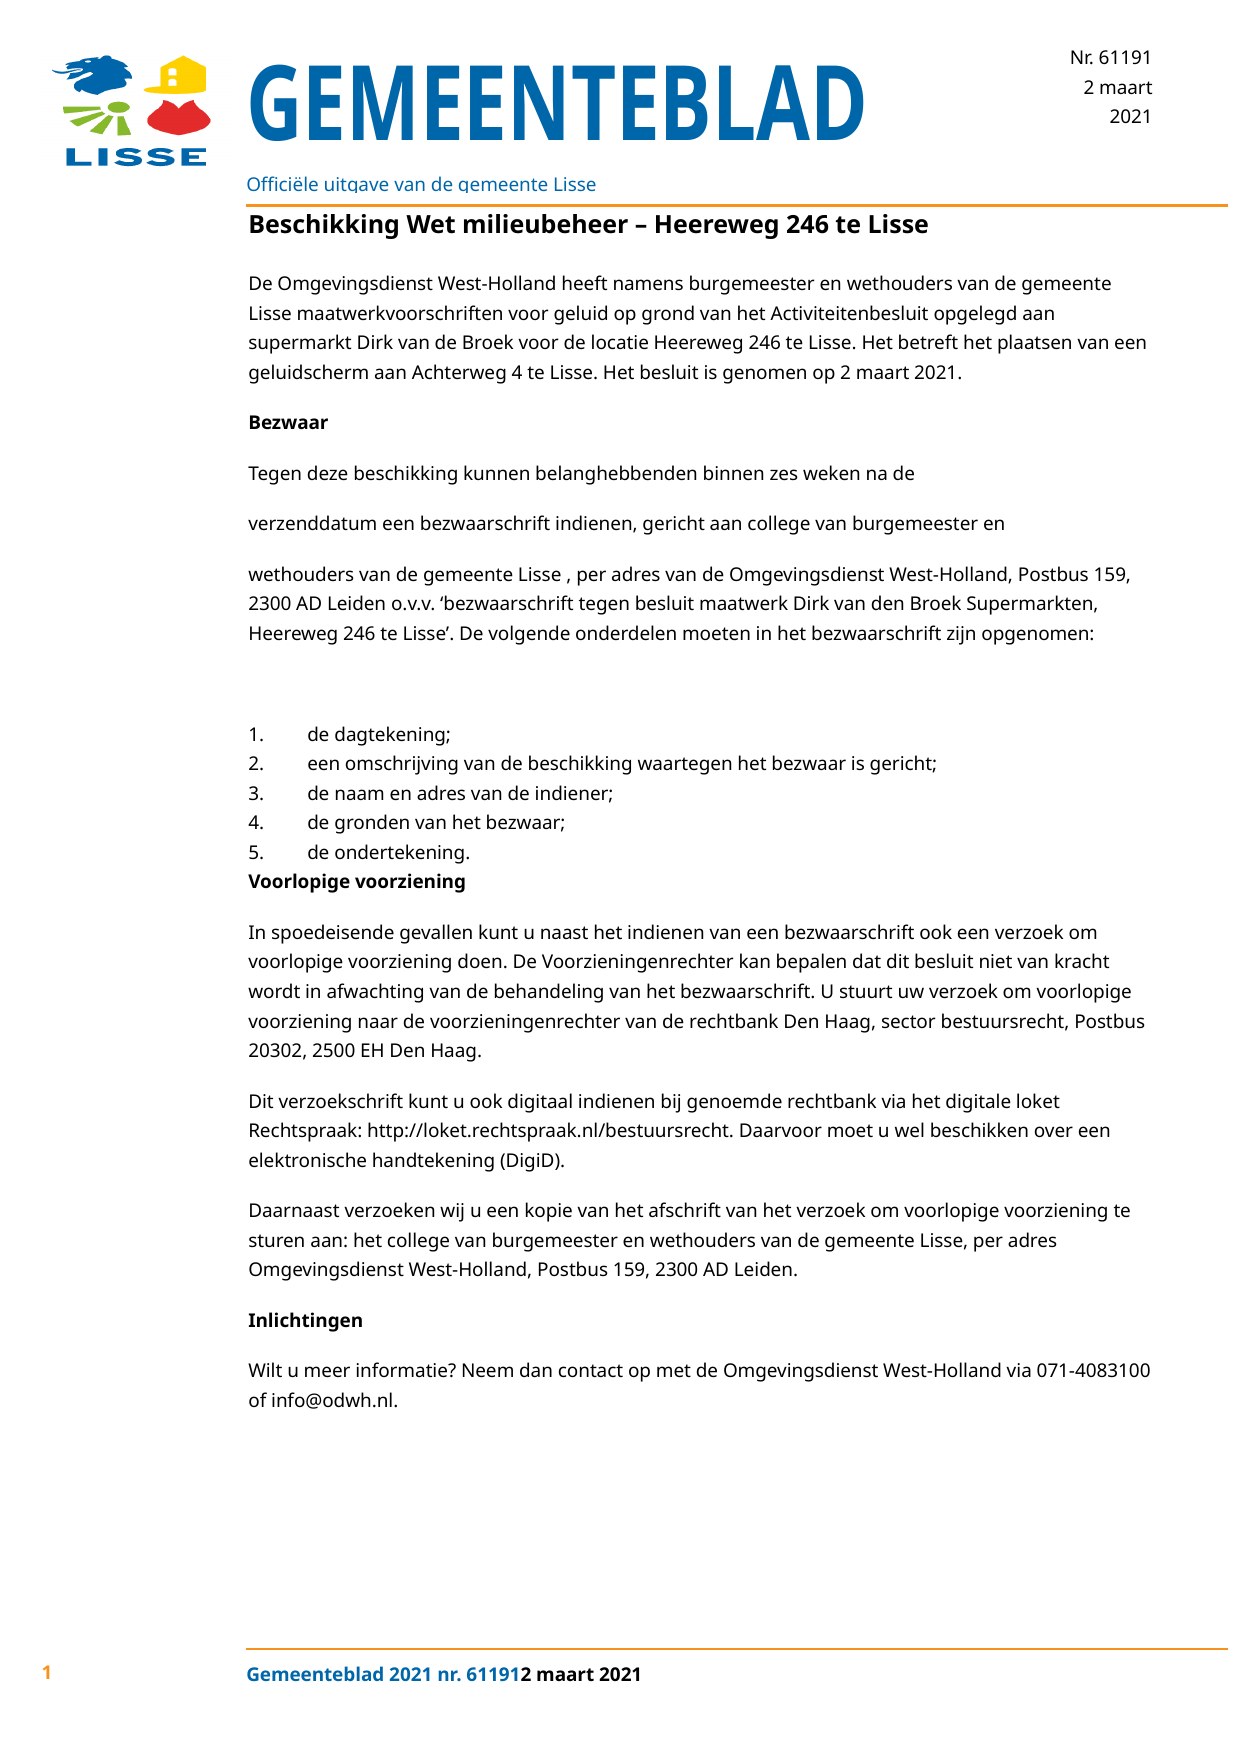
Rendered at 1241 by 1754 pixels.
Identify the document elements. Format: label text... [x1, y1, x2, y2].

text Inlichtingen [248, 1307, 1152, 1333]
text Beschikking Wet milieubeheer – Heereweg 246 te Lisse [248, 207, 1152, 241]
text In spoedeisende gevallen kunt u naast het indienen van een bezwaarschrift ook een verzoek om voorlopige voorziening doen. De Voorzieningenrechter kan bepalen dat dit besluit niet van kracht wordt in afwachting van de behandeling van het bezwaarschrift. U stuurt uw verzoek om voorlopige voorziening naar de voorzieningenrechter van de rechtbank Den Haag, sector bestuursrecht, Postbus 20302, 2500 EH Den Haag. [248, 919, 1152, 1063]
text Tegen deze beschikking kunnen belanghebbenden binnen zes weken na de [248, 460, 1152, 486]
text Bezwaar [248, 409, 1152, 435]
text Daarnaast verzoeken wij u een kopie van het afschrift van het verzoek om voorlopige voorziening te sturen aan: het college van burgemeester en wethouders van de gemeente Lisse, per adres Omgevingsdienst West-Holland, Postbus 159, 2300 AD Leiden. [248, 1197, 1152, 1282]
text Wilt u meer informatie? Neem dan contact op met de Omgevingsdienst West-Holland via 071-4083100 of info@odwh.nl. [248, 1357, 1152, 1413]
list de dagtekening; [248, 721, 1152, 746]
list een omschrijving van de beschikking waartegen het bezwaar is gericht; [248, 750, 1152, 776]
list de gronden van het bezwaar; [248, 809, 1152, 835]
text verzenddatum een bezwaarschrift indienen, gericht aan college van burgemeester en [248, 510, 1152, 536]
text Voorlopige voorziening [248, 869, 1152, 894]
picture [41, 47, 231, 172]
list de ondertekening. [248, 839, 1152, 865]
list de naam en adres van de indiener; [248, 780, 1152, 806]
text Dit verzoekschrift kunt u ook digitaal indienen bij genoemde rechtbank via het digitale loket Rechtspraak: http://loket.rechtspraak.nl/bestuursrecht. Daarvoor moet u wel beschikken over een elektronische handtekening (DigiD). [248, 1088, 1152, 1173]
text De Omgevingsdienst West-Holland heeft namens burgemeester en wethouders van de gemeente Lisse maatwerkvoorschriften voor geluid op grond van het Activiteitenbesluit opgelegd aan supermarkt Dirk van de Broek voor de locatie Heereweg 246 te Lisse. Het betreft het plaatsen van een geluidscherm aan Achterweg 4 te Lisse. Het besluit is genomen op 2 maart 2021. [248, 270, 1152, 385]
text wethouders van de gemeente Lisse , per adres van de Omgevingsdienst West-Holland, Postbus 159, 2300 AD Leiden o.v.v. ‘bezwaarschrift tegen besluit maatwerk Dirk van den Broek Supermarkten, Heereweg 246 te Lisse’. De volgende onderdelen moeten in het bezwaarschrift zijn opgenomen: [248, 561, 1152, 646]
